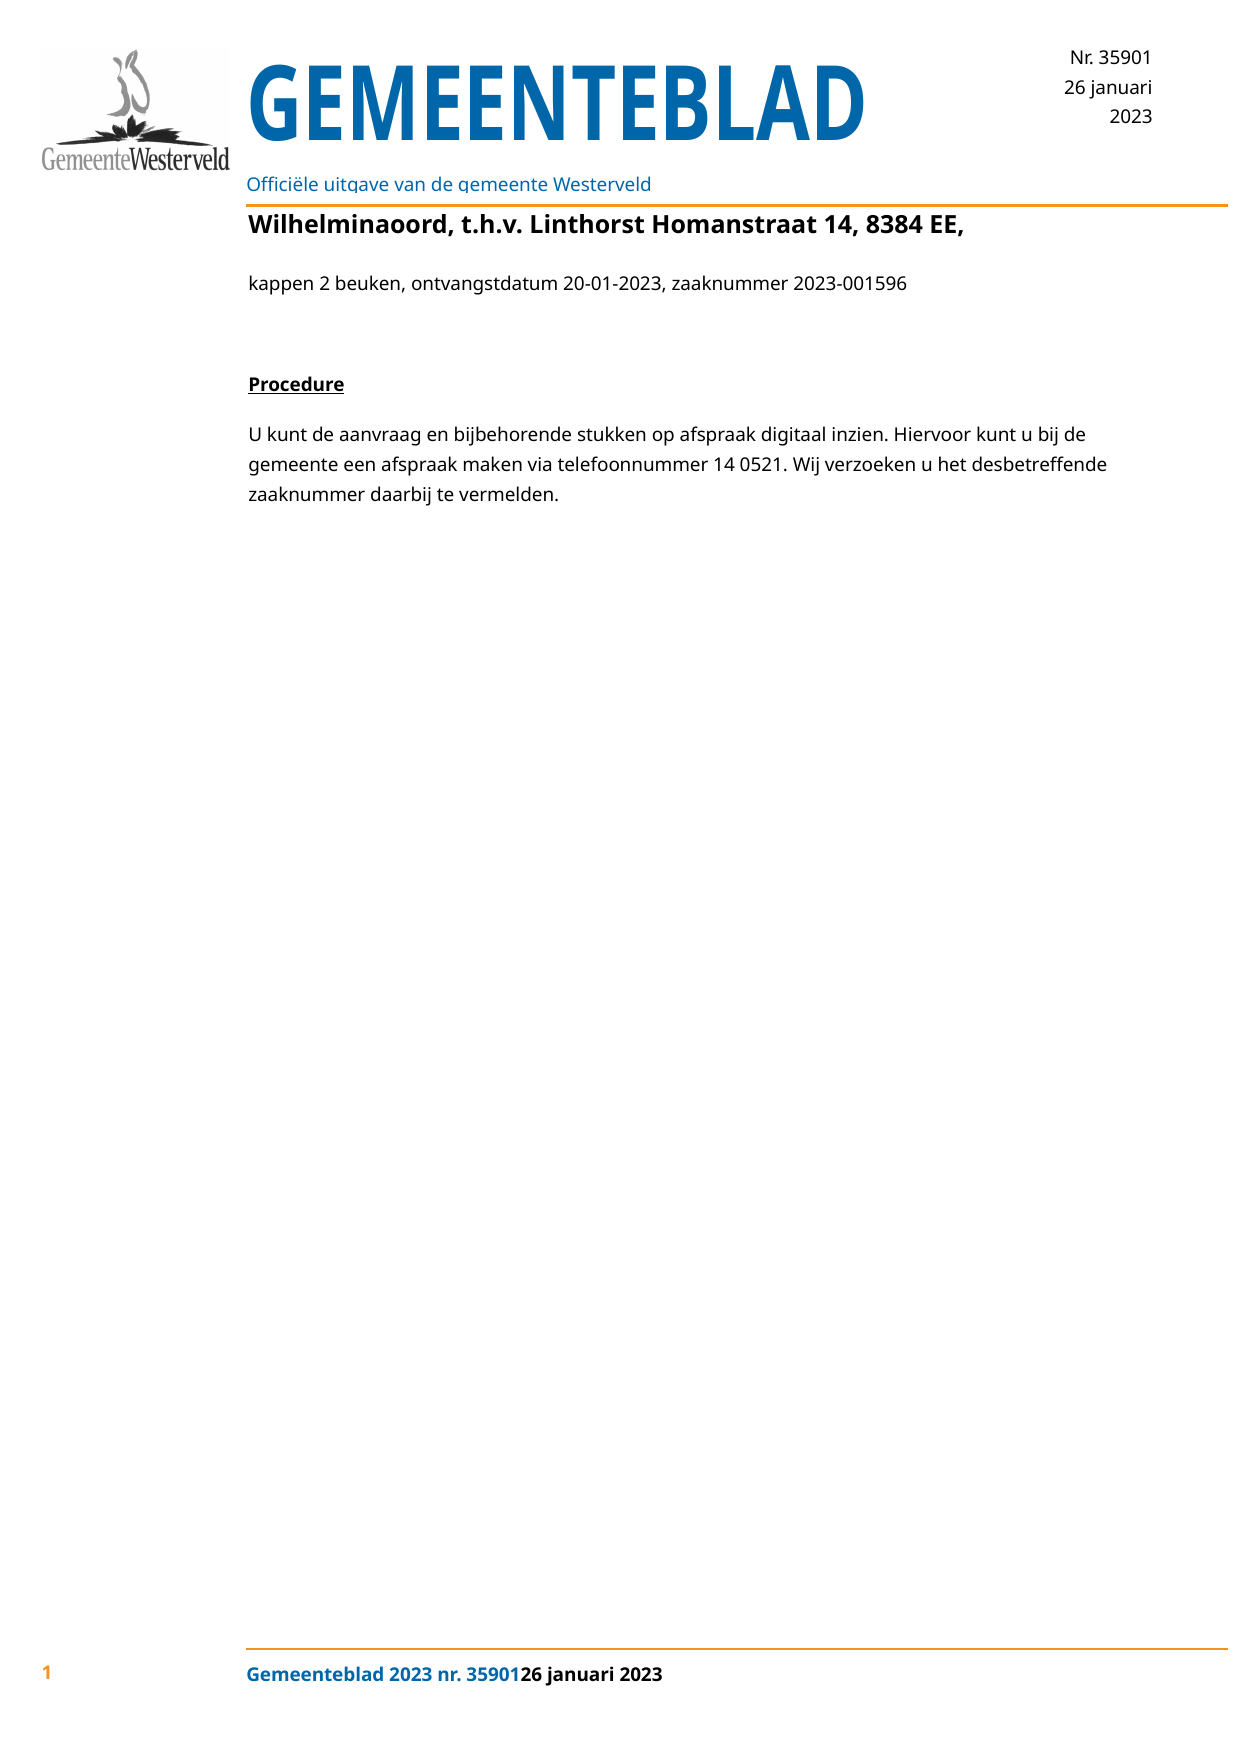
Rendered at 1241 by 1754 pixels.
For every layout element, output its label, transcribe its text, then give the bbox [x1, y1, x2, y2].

text kappen 2 beuken, ontvangstdatum 20-01-2023, zaaknummer 2023-001596 [248, 270, 1152, 296]
text Wilhelminaoord, t.h.v. Linthorst Homanstraat 14, 8384 EE, [248, 207, 1152, 241]
text U kunt de aanvraag en bijbehorende stukken op afspraak digitaal inzien. Hiervoor kunt u bij de gemeente een afspraak maken via telefoonnummer 14 0521. Wij verzoeken u het desbetreffende zaaknummer daarbij te vermelden. [248, 422, 1152, 506]
picture [41, 47, 231, 172]
text Procedure [248, 371, 1152, 397]
